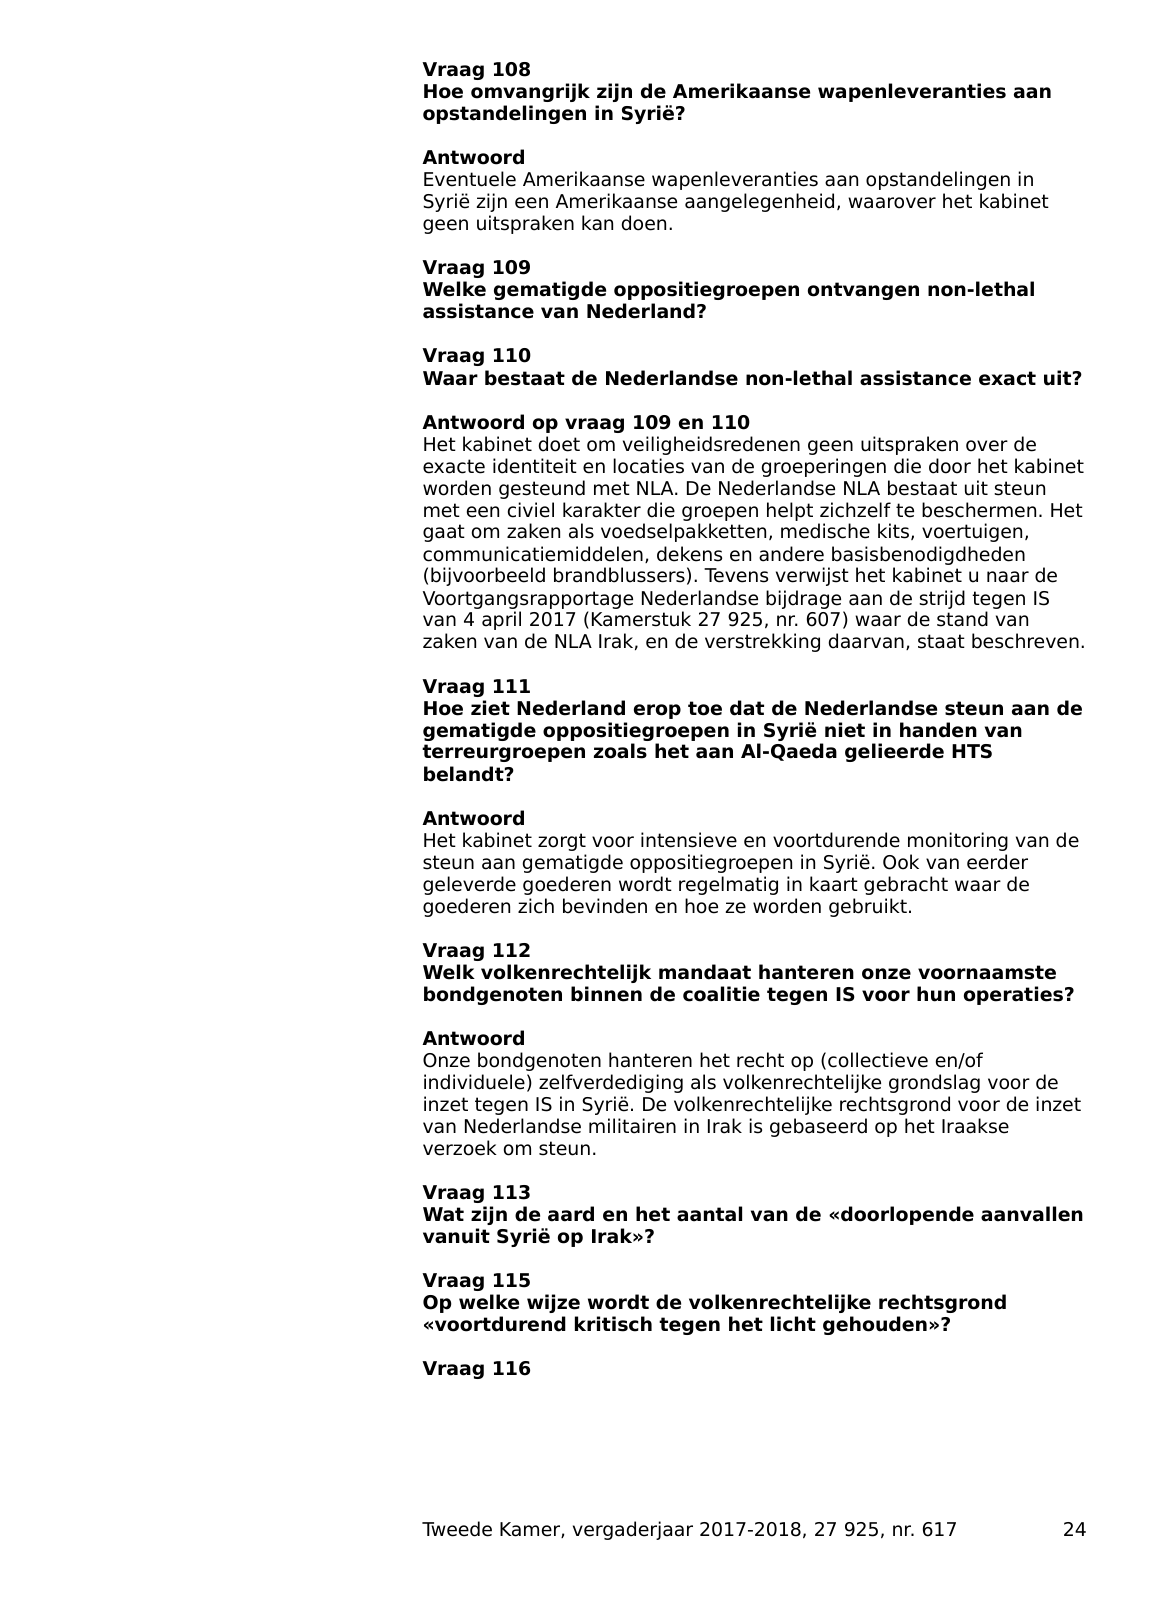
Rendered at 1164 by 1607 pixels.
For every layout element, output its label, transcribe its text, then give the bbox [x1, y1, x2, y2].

text Eventuele Amerikaanse wapenleveranties aan opstandelingen in Syrië zijn een Amerikaanse aangelegenheid, waarover het kabinet geen uitspraken kan doen. [422, 169, 1087, 235]
text Het kabinet doet om veiligheidsredenen geen uitspraken over de exacte identiteit en locaties van de groeperingen die door het kabinet worden gesteund met NLA. De Nederlandse NLA bestaat uit steun met een civiel karakter die groepen helpt zichzelf te beschermen. Het gaat om zaken als voedselpakketten, medische kits, voertuigen, communicatiemiddelen, dekens en andere basisbenodigdheden (bijvoorbeeld brandblussers). Tevens verwijst het kabinet u naar de Voortgangsrapportage Nederlandse bijdrage aan de strijd tegen IS van 4 april 2017 (Kamerstuk 27 925, nr. 607) waar de stand van zaken van de NLA Irak, en de verstrekking daarvan, staat beschreven. [422, 433, 1087, 653]
text Op welke wijze wordt de volkenrechtelijke rechtsgrond «voortdurend kritisch tegen het licht gehouden»? [422, 1292, 1087, 1336]
text Welke gematigde oppositiegroepen ontvangen non-lethal assistance van Nederland? [422, 279, 1087, 323]
text Het kabinet zorgt voor intensieve en voortdurende monitoring van de steun aan gematigde oppositiegroepen in Syrië. Ook van eerder geleverde goederen wordt regelmatig in kaart gebracht waar de goederen zich bevinden en hoe ze worden gebruikt. [422, 829, 1087, 917]
text Welk volkenrechtelijk mandaat hanteren onze voornaamste bondgenoten binnen de coalitie tegen IS voor hun operaties? [422, 962, 1087, 1006]
text Vraag 116 [422, 1358, 1087, 1380]
text Antwoord [422, 147, 1087, 169]
text Antwoord [422, 808, 1087, 829]
text Hoe omvangrijk zijn de Amerikaanse wapenleveranties aan opstandelingen in Syrië? [422, 81, 1087, 125]
text Vraag 110 [422, 345, 1087, 367]
text Vraag 109 [422, 257, 1087, 279]
text Vraag 108 [422, 59, 1087, 81]
text Waar bestaat de Nederlandse non-lethal assistance exact uit? [422, 367, 1087, 389]
text Antwoord op vraag 109 en 110 [422, 412, 1087, 433]
text Vraag 113 [422, 1182, 1087, 1204]
text Antwoord [422, 1028, 1087, 1050]
text Wat zijn de aard en het aantal van de «doorlopende aanvallen vanuit Syrië op Irak»? [422, 1204, 1087, 1248]
text Vraag 111 [422, 676, 1087, 697]
text Vraag 115 [422, 1270, 1087, 1292]
text Onze bondgenoten hanteren het recht op (collectieve en/of individuele) zelfverdediging als volkenrechtelijke grondslag voor de inzet tegen IS in Syrië. De volkenrechtelijke rechtsgrond voor de inzet van Nederlandse militairen in Irak is gebaseerd op het Iraakse verzoek om steun. [422, 1050, 1087, 1160]
text Vraag 112 [422, 940, 1087, 962]
text Hoe ziet Nederland erop toe dat de Nederlandse steun aan de gematigde oppositiegroepen in Syrië niet in handen van terreurgroepen zoals het aan Al-Qaeda gelieerde HTS belandt? [422, 697, 1087, 785]
